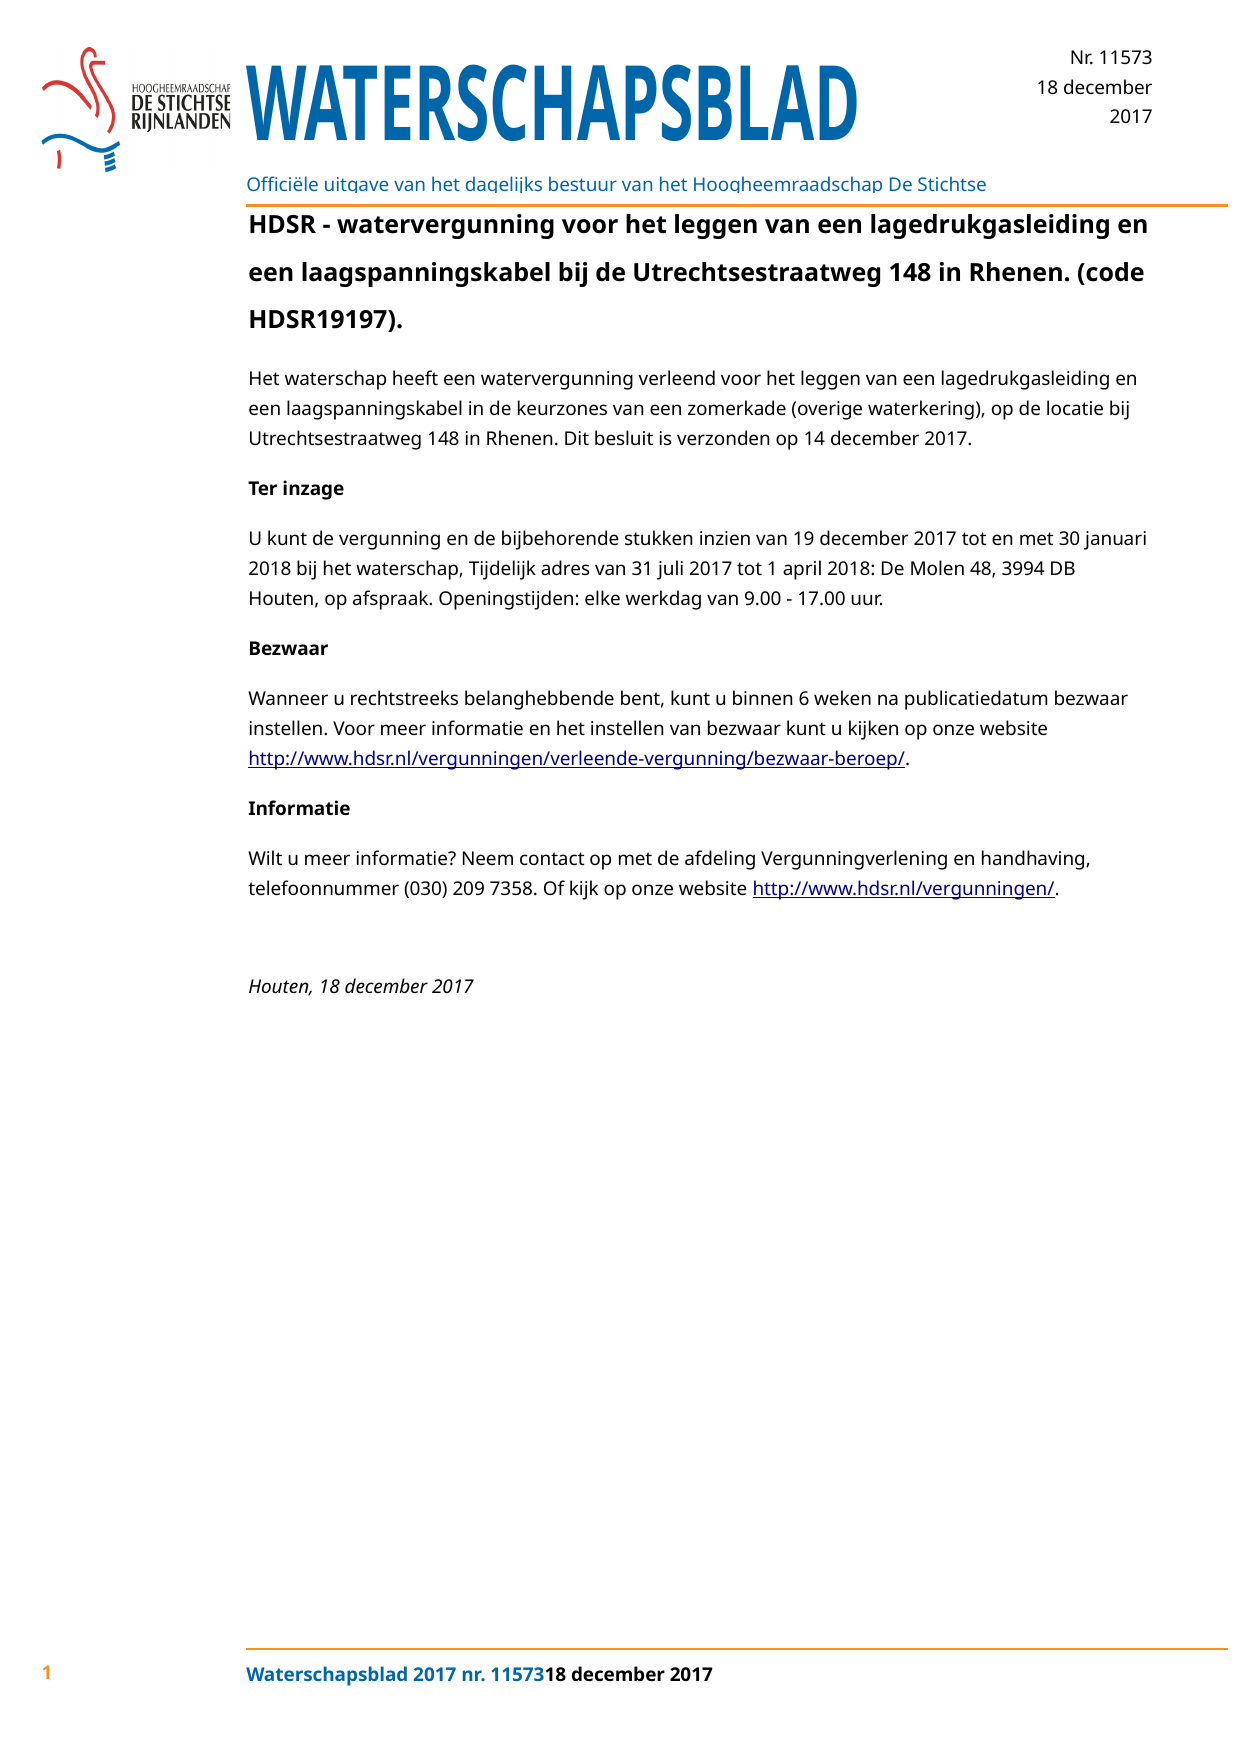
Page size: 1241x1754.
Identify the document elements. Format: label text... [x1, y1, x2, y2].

text Houten, 18 december 2017 [248, 973, 1152, 999]
text Het waterschap heeft een watervergunning verleend voor het leggen van een lagedrukgasleiding en een laagspanningskabel in de keurzones van een zomerkade (overige waterkering), op de locatie bij Utrechtsestraatweg 148 in Rhenen. Dit besluit is verzonden op 14 december 2017. [248, 366, 1152, 450]
text Wanneer u rechtstreeks belanghebbende bent, kunt u binnen 6 weken na publicatiedatum bezwaar instellen. Voor meer informatie en het instellen van bezwaar kunt u kijken op onze website http://www.hdsr.nl/vergunningen/verleende-vergunning/bezwaar-beroep/. [248, 686, 1152, 770]
text Informatie [248, 795, 1152, 821]
text Ter inzage [248, 475, 1152, 501]
text U kunt de vergunning en de bijbehorende stukken inzien van 19 december 2017 tot en met 30 januari 2018 bij het waterschap, Tijdelijk adres van 31 juli 2017 tot 1 april 2018: De Molen 48, 3994 DB Houten, op afspraak. Openingstijden: elke werkdag van 9.00 - 17.00 uur. [248, 526, 1152, 610]
picture [41, 47, 231, 172]
text Wilt u meer informatie? Neem contact op met de afdeling Vergunningverlening en handhaving, telefoonnummer (030) 209 7358. Of kijk op onze website http://www.hdsr.nl/vergunningen/. [248, 846, 1152, 901]
text Bezwaar [248, 635, 1152, 661]
text HDSR - watervergunning voor het leggen van een lagedrukgasleiding en een laagspanningskabel bij de Utrechtsestraatweg 148 in Rhenen. (code HDSR19197). [248, 207, 1152, 336]
